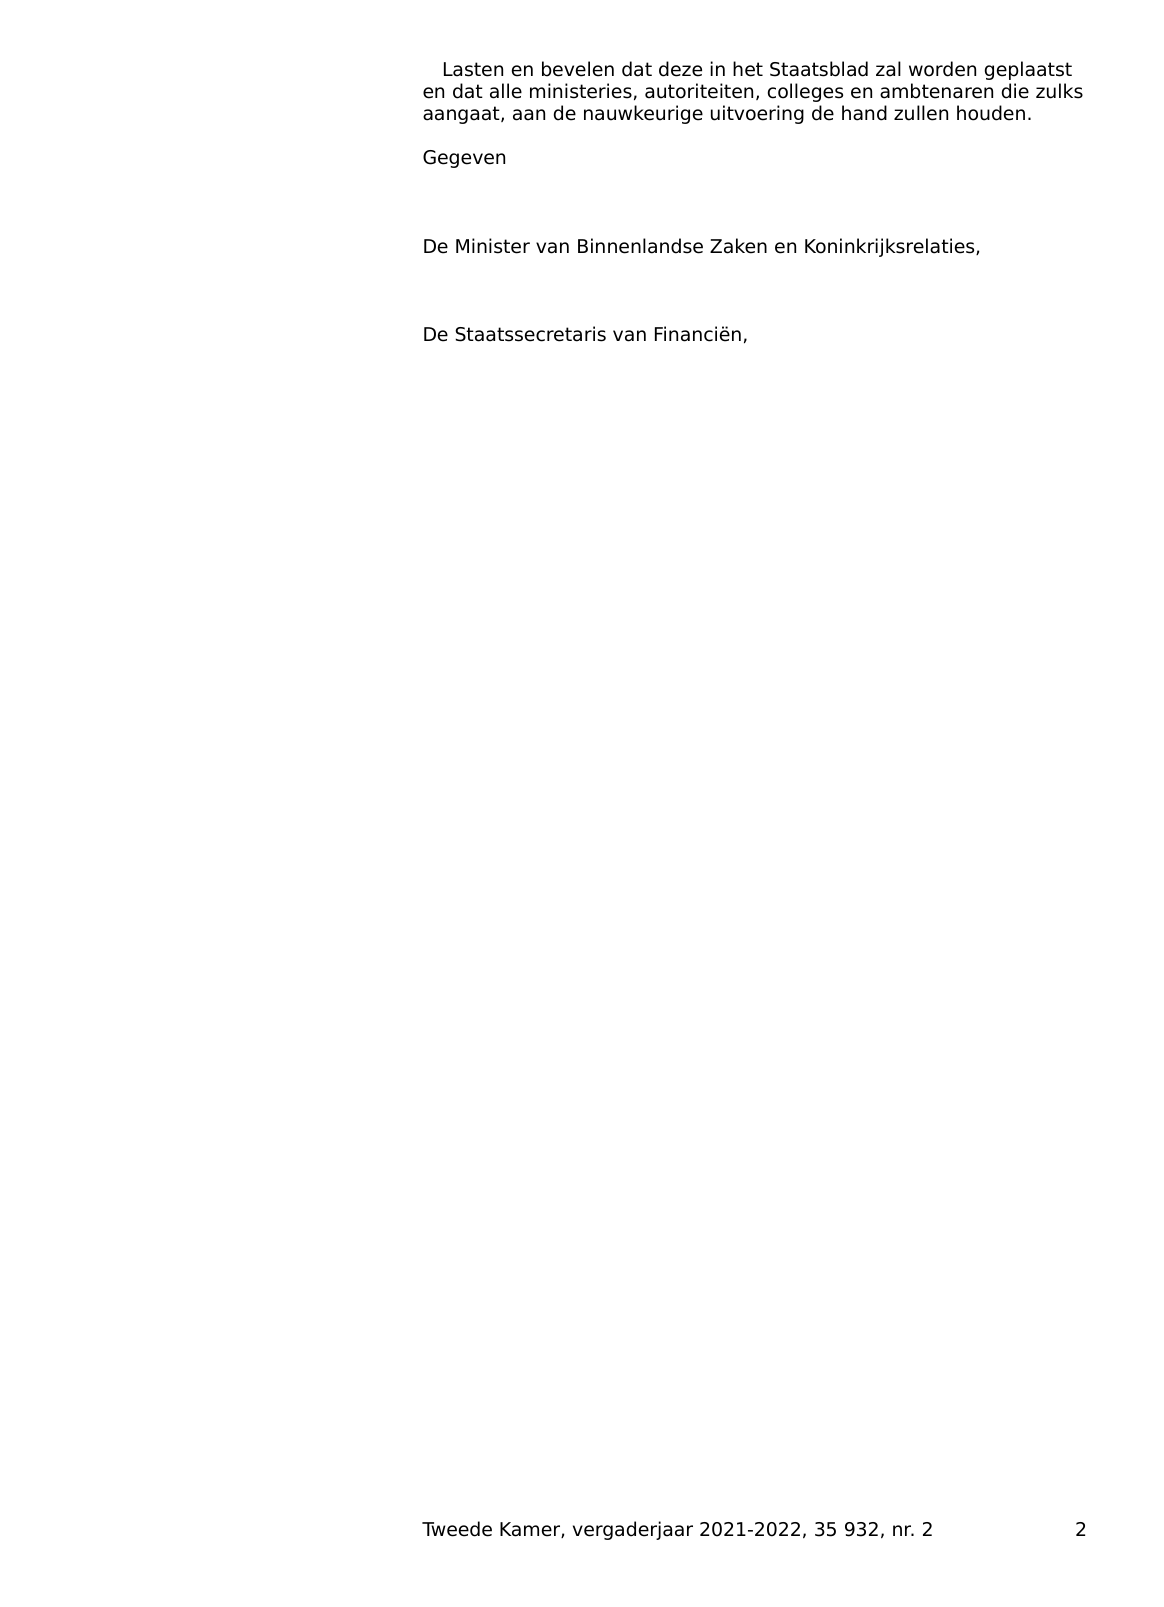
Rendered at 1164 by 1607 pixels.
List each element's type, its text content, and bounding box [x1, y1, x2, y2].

text Gegeven [422, 147, 1087, 169]
text De Staatssecretaris van Financiën, [422, 324, 1087, 346]
text Lasten en bevelen dat deze in het Staatsblad zal worden geplaatst en dat alle ministeries, autoriteiten, colleges en ambtenaren die zulks aangaat, aan de nauwkeurige uitvoering de hand zullen houden. [422, 59, 1087, 125]
text De Minister van Binnenlandse Zaken en Koninkrijksrelaties, [422, 236, 1087, 258]
